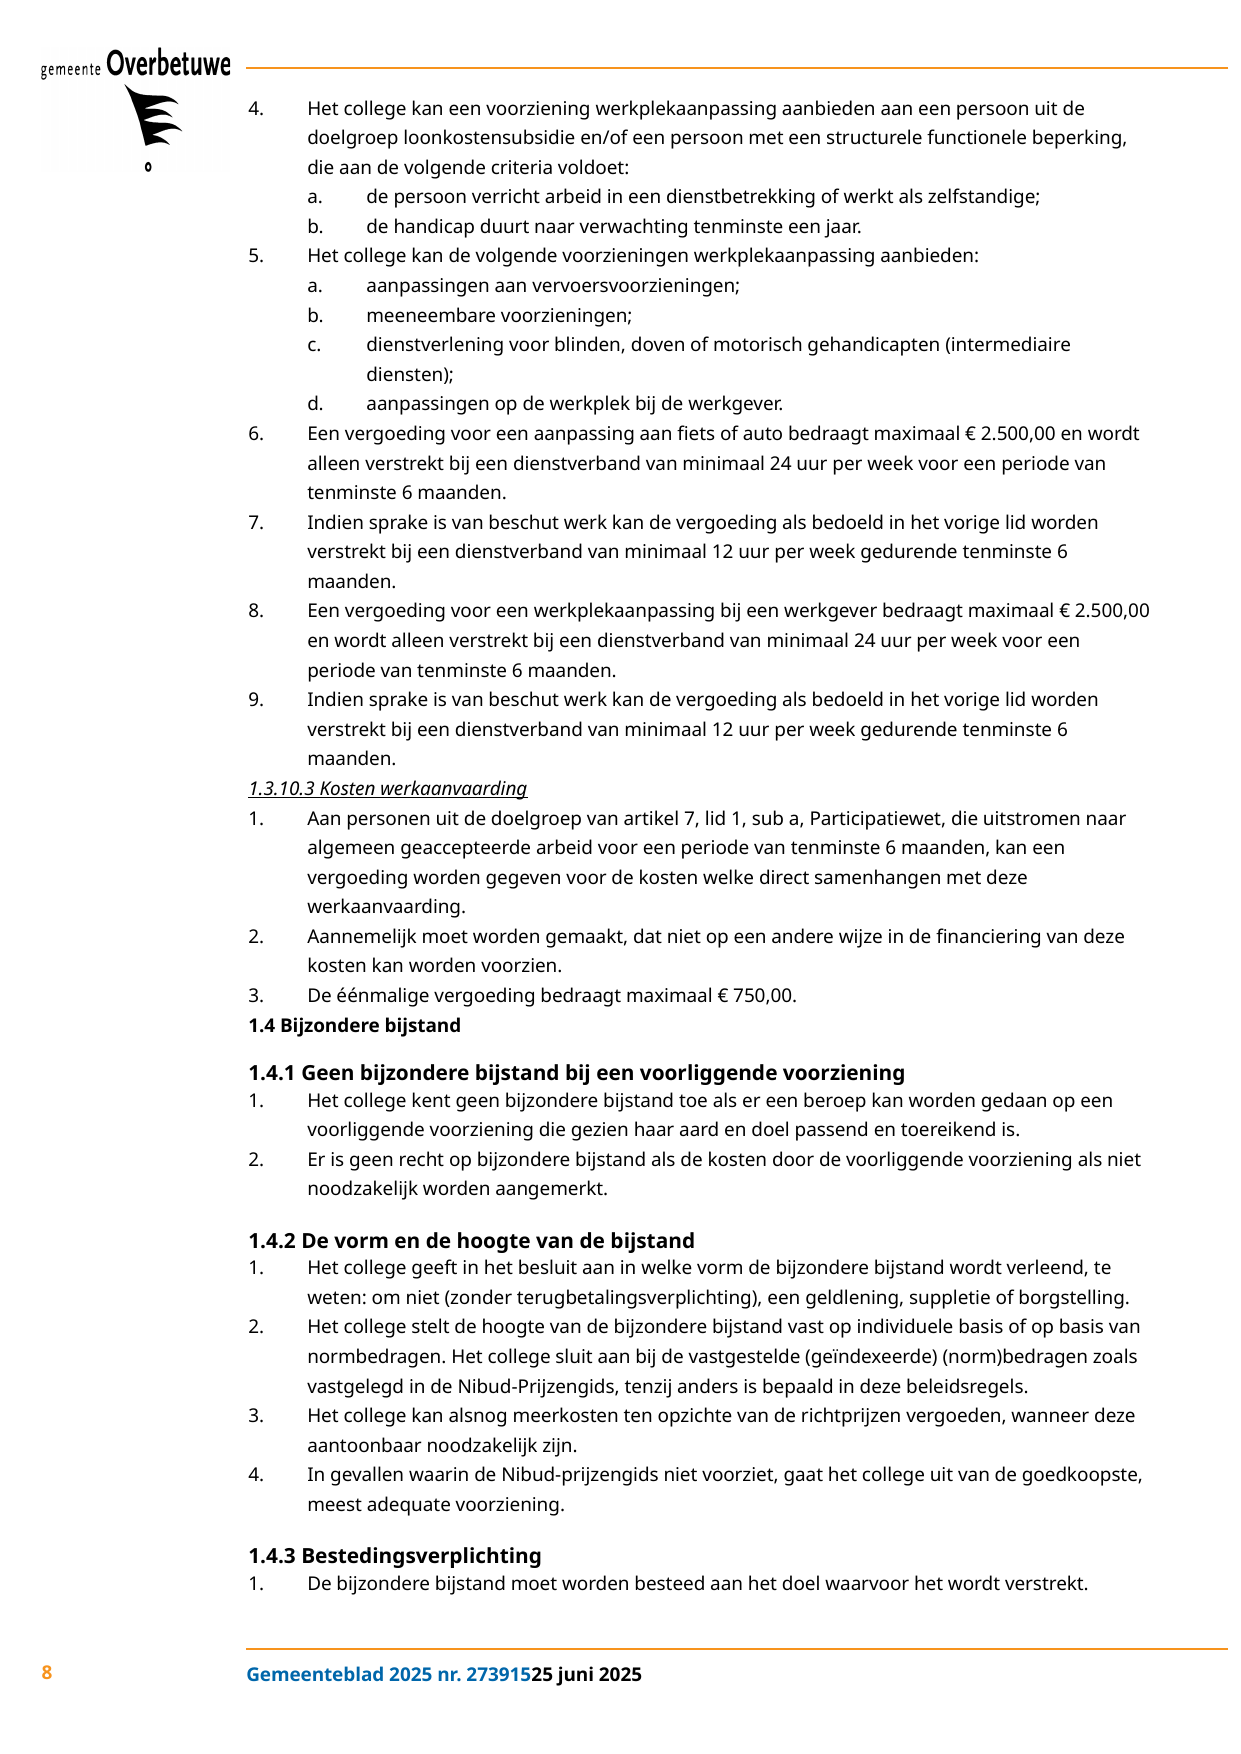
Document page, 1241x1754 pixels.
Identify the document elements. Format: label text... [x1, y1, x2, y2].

list In gevallen waarin de Nibud-prijzengids niet voorziet, gaat het college uit van de goedkoopste, meest adequate voorziening. [248, 1462, 1152, 1517]
list meeneembare voorzieningen; [307, 302, 1152, 328]
list de persoon verricht arbeid in een dienstbetrekking of werkt als zelfstandige; [307, 183, 1152, 209]
list dienstverlening voor blinden, doven of motorisch gehandicapten (intermediaire diensten); [307, 331, 1152, 387]
list Een vergoeding voor een aanpassing aan fiets of auto bedraagt maximaal € 2.500,00 en wordt alleen verstrekt bij een dienstverband van minimaal 24 uur per week voor een periode van tenminste 6 maanden. [248, 420, 1152, 505]
text 1.3.10.3 Kosten werkaanvaarding [248, 775, 1152, 801]
list aanpassingen aan vervoersvoorzieningen; [307, 272, 1152, 298]
list Het college stelt de hoogte van de bijzondere bijstand vast op individuele basis of op basis van normbedragen. Het college sluit aan bij de vastgestelde (geïndexeerde) (norm)bedragen zoals vastgelegd in de Nibud-Prijzengids, tenzij anders is bepaald in deze beleidsregels. [248, 1314, 1152, 1398]
list Indien sprake is van beschut werk kan de vergoeding als bedoeld in het vorige lid worden verstrekt bij een dienstverband van minimaal 12 uur per week gedurende tenminste 6 maanden. [248, 509, 1152, 594]
list Aannemelijk moet worden gemaakt, dat niet op een andere wijze in de financiering van deze kosten kan worden voorzien. [248, 923, 1152, 978]
list Indien sprake is van beschut werk kan de vergoeding als bedoeld in het vorige lid worden verstrekt bij een dienstverband van minimaal 12 uur per week gedurende tenminste 6 maanden. [248, 686, 1152, 771]
list De éénmalige vergoeding bedraagt maximaal € 750,00. [248, 982, 1152, 1008]
list aanpassingen op de werkplek bij de werkgever. [307, 391, 1152, 416]
text 1.4.3 Bestedingsverplichting [248, 1542, 1152, 1570]
list Het college kan de volgende voorzieningen werkplekaanpassing aanbieden: [248, 243, 1152, 268]
text 1.4.1 Geen bijzondere bijstand bij een voorliggende voorziening [248, 1058, 1152, 1087]
list De bijzondere bijstand moet worden besteed aan het doel waarvoor het wordt verstrekt. [248, 1570, 1152, 1596]
text 1.4.2 De vorm en de hoogte van de bijstand [248, 1226, 1152, 1254]
list Het college kan alsnog meerkosten ten opzichte van de richtprijzen vergoeden, wanneer deze aantoonbaar noodzakelijk zijn. [248, 1402, 1152, 1458]
list Aan personen uit de doelgroep van artikel 7, lid 1, sub a, Participatiewet, die uitstromen naar algemeen geaccepteerde arbeid voor een periode van tenminste 6 maanden, kan een vergoeding worden gegeven voor de kosten welke direct samenhangen met deze werkaanvaarding. [248, 805, 1152, 919]
list Een vergoeding voor een werkplekaanpassing bij een werkgever bedraagt maximaal € 2.500,00 en wordt alleen verstrekt bij een dienstverband van minimaal 24 uur per week voor een periode van tenminste 6 maanden. [248, 598, 1152, 683]
list Het college kent geen bijzondere bijstand toe als er een beroep kan worden gedaan op een voorliggende voorziening die gezien haar aard en doel passend en toereikend is. [248, 1087, 1152, 1142]
text 1.4 Bijzondere bijstand [248, 1012, 1152, 1038]
picture [41, 47, 231, 172]
list Het college geeft in het besluit aan in welke vorm de bijzondere bijstand wordt verleend, te weten: om niet (zonder terugbetalingsverplichting), een geldlening, suppletie of borgstelling. [248, 1254, 1152, 1310]
list de handicap duurt naar verwachting tenminste een jaar. [307, 213, 1152, 239]
list Het college kan een voorziening werkplekaanpassing aanbieden aan een persoon uit de doelgroep loonkostensubsidie en/of een persoon met een structurele functionele beperking, die aan de volgende criteria voldoet: [248, 95, 1152, 180]
list Er is geen recht op bijzondere bijstand als de kosten door de voorliggende voorziening als niet noodzakelijk worden aangemerkt. [248, 1146, 1152, 1201]
